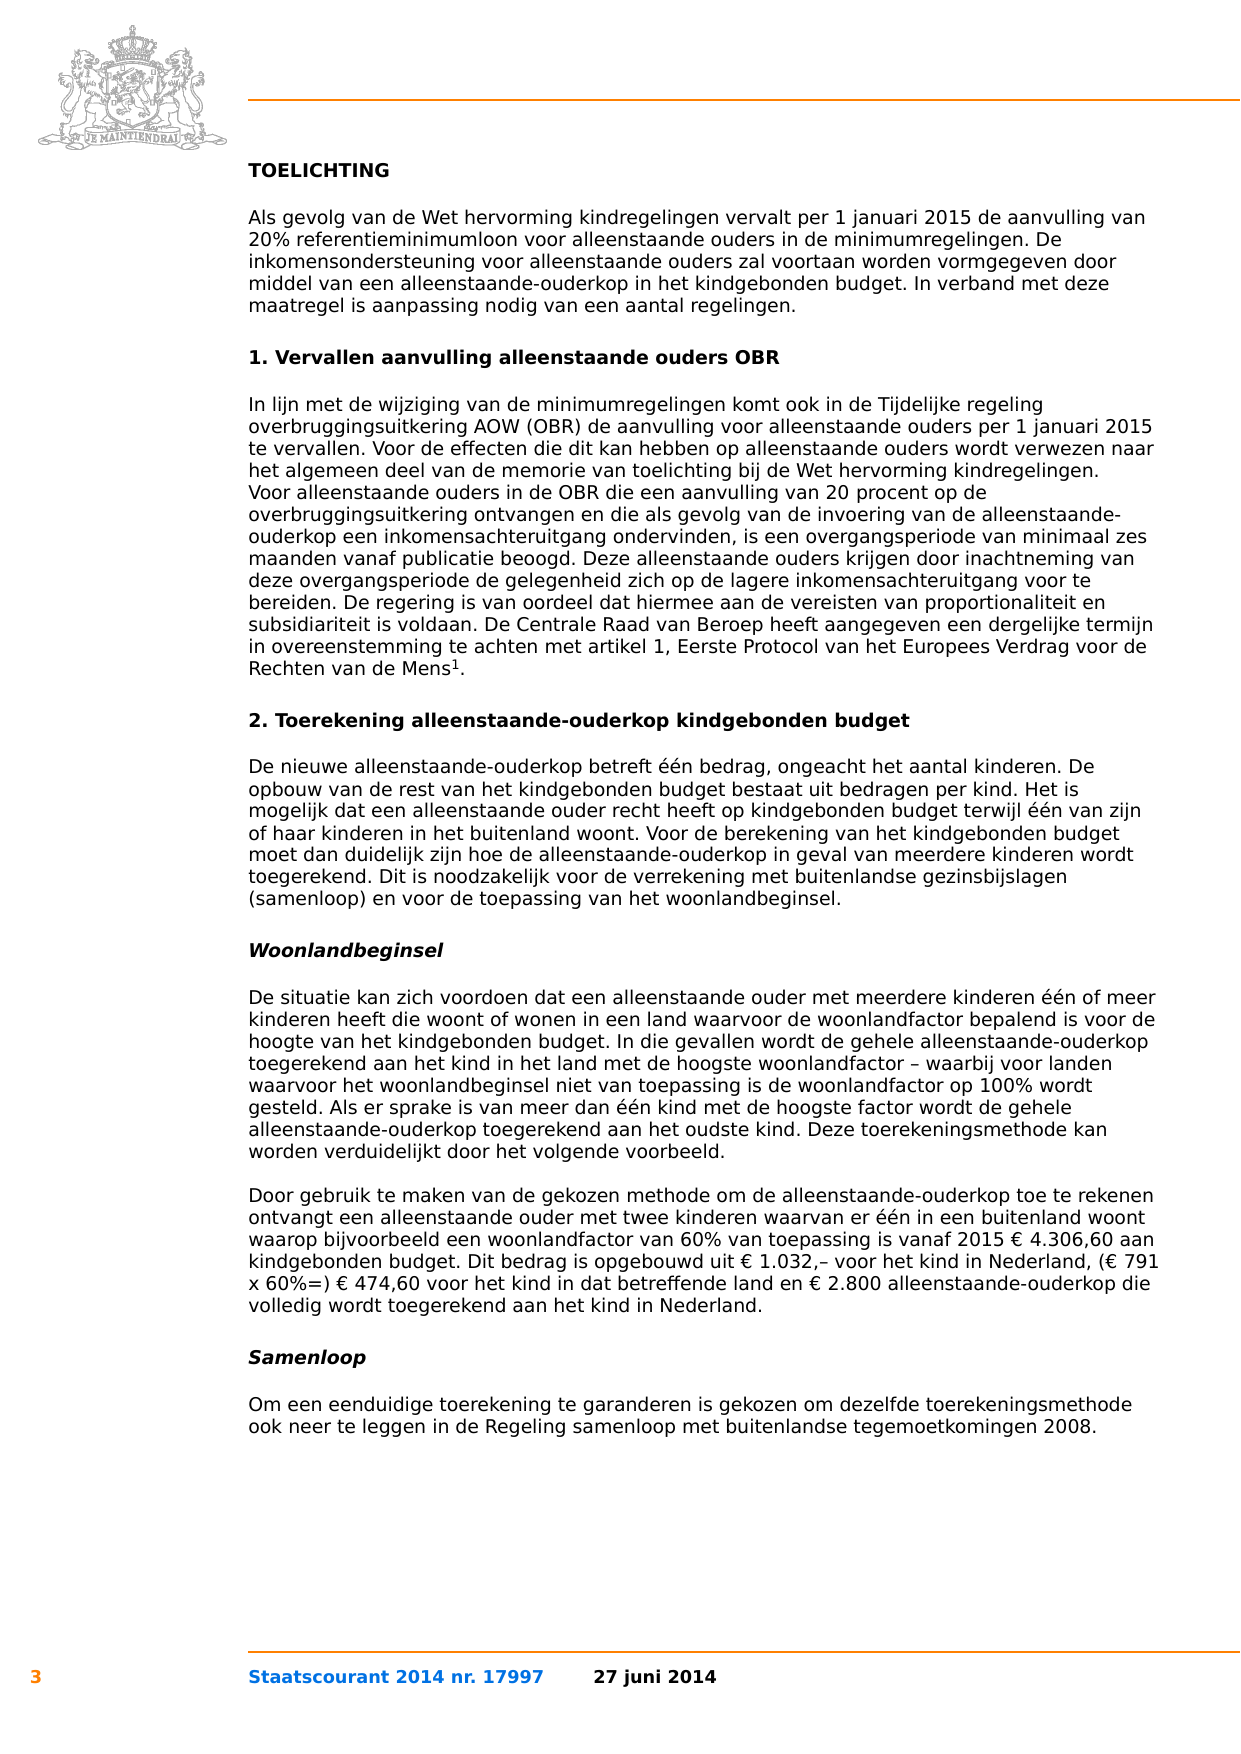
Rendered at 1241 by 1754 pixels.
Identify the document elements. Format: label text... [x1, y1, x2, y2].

subtitle Samenloop [248, 1347, 1163, 1369]
text De situatie kan zich voordoen dat een alleenstaande ouder met meerdere kinderen één of meer kinderen heeft die woont of wonen in een land waarvoor de woonlandfactor bepalend is voor de hoogte van het kindgebonden budget. In die gevallen wordt de gehele alleenstaande-ouderkop toegerekend aan het kind in het land met de hoogste woonlandfactor – waarbij voor landen waarvoor het woonlandbeginsel niet van toepassing is de woonlandfactor op 100% wordt gesteld. Als er sprake is van meer dan één kind met de hoogste factor wordt de gehele alleenstaande-ouderkop toegerekend aan het oudste kind. Deze toerekeningsmethode kan worden verduidelijkt door het volgende voorbeeld. [248, 987, 1163, 1163]
subtitle 1. Vervallen aanvulling alleenstaande ouders OBR [248, 347, 1163, 369]
text Door gebruik te maken van de gekozen methode om de alleenstaande-ouderkop toe te rekenen ontvangt een alleenstaande ouder met twee kinderen waarvan er één in een buitenland woont waarop bijvoorbeeld een woonlandfactor van 60% van toepassing is vanaf 2015 € 4.306,60 aan kindgebonden budget. Dit bedrag is opgebouwd uit € 1.032,– voor het kind in Nederland, (€ 791 x 60%=) € 474,60 voor het kind in dat betreffende land en € 2.800 alleenstaande-ouderkop die volledig wordt toegerekend aan het kind in Nederland. [248, 1185, 1163, 1317]
subtitle TOELICHTING [248, 160, 1163, 182]
subtitle Woonlandbeginsel [248, 940, 1163, 962]
subtitle 2. Toerekening alleenstaande-ouderkop kindgebonden budget [248, 709, 1163, 731]
text Om een eenduidige toerekening te garanderen is gekozen om dezelfde toerekeningsmethode ook neer te leggen in de Regeling samenloop met buitenlandse tegemoetkomingen 2008. [248, 1394, 1163, 1438]
text Voor alleenstaande ouders in de OBR die een aanvulling van 20 procent op de overbruggingsuitkering ontvangen en die als gevolg van de invoering van de alleenstaande-ouderkop een inkomensachteruitgang ondervinden, is een overgangsperiode van minimaal zes maanden vanaf publicatie beoogd. Deze alleenstaande ouders krijgen door inachtneming van deze overgangsperiode de gelegenheid zich op de lagere inkomensachteruitgang voor te bereiden. De regering is van oordeel dat hiermee aan de vereisten van proportionaliteit en subsidiariteit is voldaan. De Centrale Raad van Beroep heeft aangegeven een dergelijke termijn in overeenstemming te achten met artikel 1, Eerste Protocol van het Europees Verdrag voor de Rechten van de Mens1. [248, 482, 1163, 679]
text In lijn met de wijziging van de minimumregelingen komt ook in de Tijdelijke regeling overbruggingsuitkering AOW (OBR) de aanvulling voor alleenstaande ouders per 1 januari 2015 te vervallen. Voor de effecten die dit kan hebben op alleenstaande ouders wordt verwezen naar het algemeen deel van de memorie van toelichting bij de Wet hervorming kindregelingen. [248, 394, 1163, 482]
picture [38, 25, 227, 150]
text De nieuwe alleenstaande-ouderkop betreft één bedrag, ongeacht het aantal kinderen. De opbouw van de rest van het kindgebonden budget bestaat uit bedragen per kind. Het is mogelijk dat een alleenstaande ouder recht heeft op kindgebonden budget terwijl één van zijn of haar kinderen in het buitenland woont. Voor de berekening van het kindgebonden budget moet dan duidelijk zijn hoe de alleenstaande-ouderkop in geval van meerdere kinderen wordt toegerekend. Dit is noodzakelijk voor de verrekening met buitenlandse gezinsbijslagen (samenloop) en voor de toepassing van het woonlandbeginsel. [248, 756, 1163, 910]
text Als gevolg van de Wet hervorming kindregelingen vervalt per 1 januari 2015 de aanvulling van 20% referentieminimumloon voor alleenstaande ouders in de minimumregelingen. De inkomensondersteuning voor alleenstaande ouders zal voortaan worden vormgegeven door middel van een alleenstaande-ouderkop in het kindgebonden budget. In verband met deze maatregel is aanpassing nodig van een aantal regelingen. [248, 207, 1163, 317]
